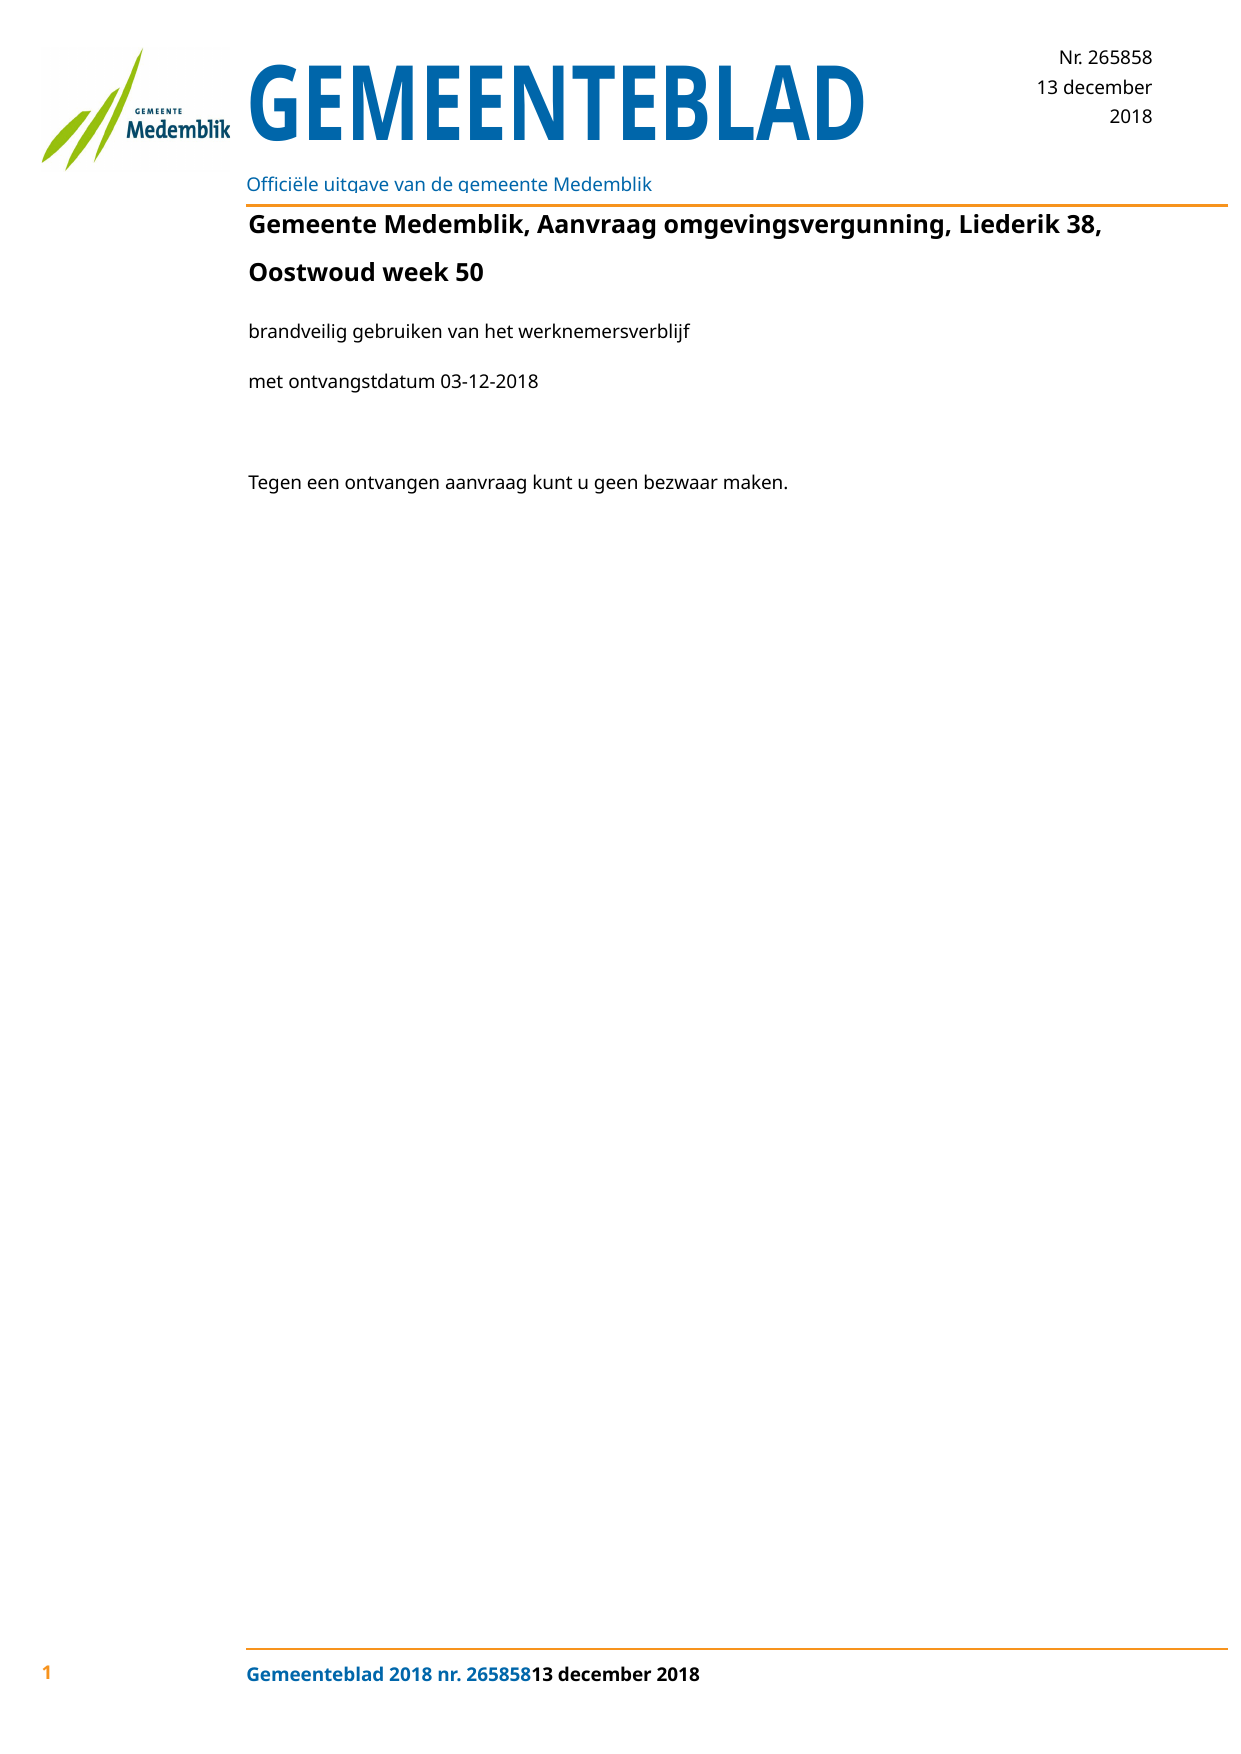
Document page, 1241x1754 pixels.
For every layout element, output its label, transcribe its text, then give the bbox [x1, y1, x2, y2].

text met ontvangstdatum 03-12-2018 [248, 368, 1152, 394]
text brandveilig gebruiken van het werknemersverblijf [248, 318, 1152, 344]
picture [41, 47, 231, 172]
text Gemeente Medemblik, Aanvraag omgevingsvergunning, Liederik 38, Oostwoud week 50 [248, 207, 1152, 288]
text Tegen een ontvangen aanvraag kunt u geen bezwaar maken. [248, 469, 1152, 495]
